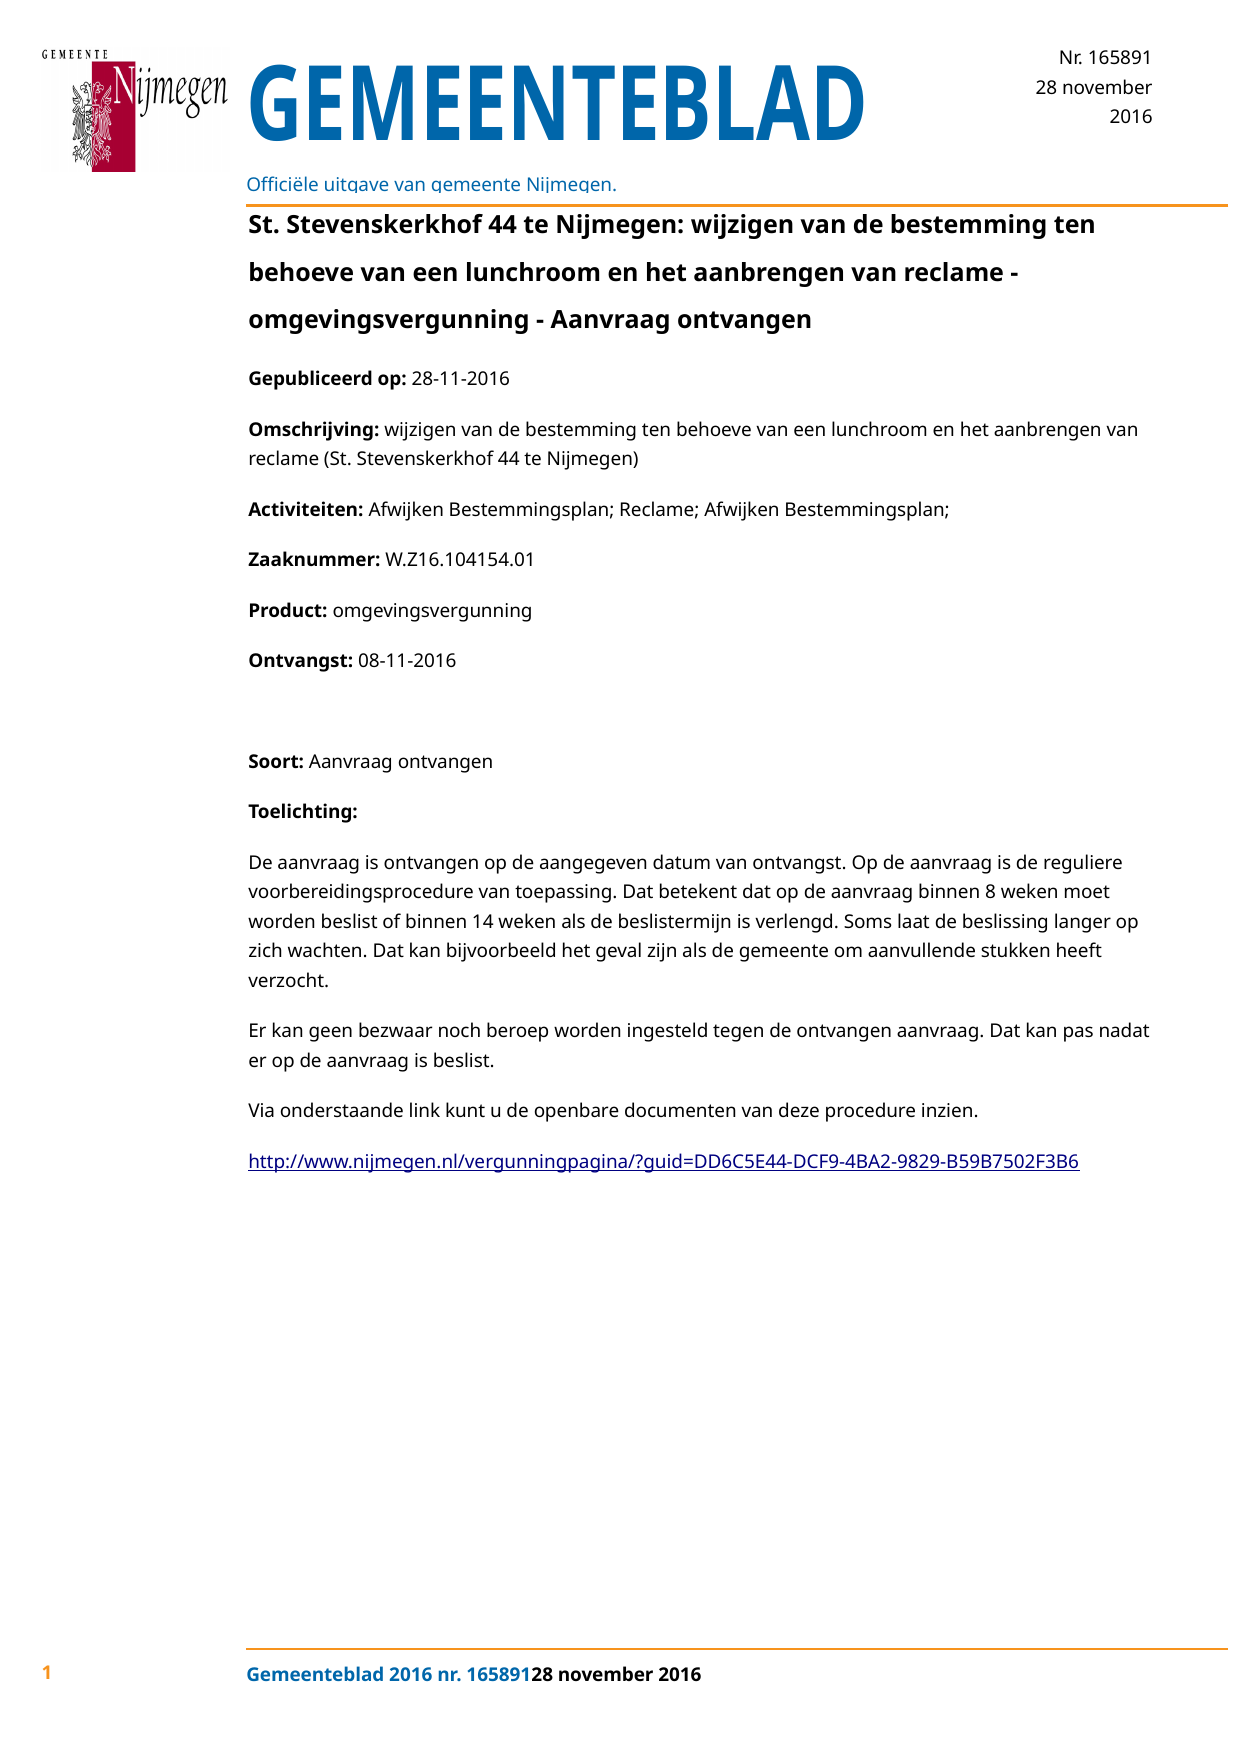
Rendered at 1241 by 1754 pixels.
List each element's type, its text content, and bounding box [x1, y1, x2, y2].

text St. Stevenskerkhof 44 te Nijmegen: wijzigen van de bestemming ten behoeve van een lunchroom en het aanbrengen van reclame - omgevingsvergunning - Aanvraag ontvangen [248, 207, 1152, 336]
text Er kan geen bezwaar noch beroep worden ingesteld tegen de ontvangen aanvraag. Dat kan pas nadat er op de aanvraag is beslist. [248, 1018, 1152, 1073]
text Omschrijving: wijzigen van de bestemming ten behoeve van een lunchroom en het aanbrengen van reclame (St. Stevenskerkhof 44 te Nijmegen) [248, 416, 1152, 471]
text Gepubliceerd op: 28-11-2016 [248, 366, 1152, 391]
text http://www.nijmegen.nl/vergunningpagina/?guid=DD6C5E44-DCF9-4BA2-9829-B59B7502F3B6 [248, 1148, 1152, 1174]
text Via onderstaande link kunt u de openbare documenten van deze procedure inzien. [248, 1098, 1152, 1123]
text Ontvangst: 08-11-2016 [248, 647, 1152, 673]
text Product: omgevingsvergunning [248, 597, 1152, 622]
text Soort: Aanvraag ontvangen [248, 748, 1152, 774]
picture [41, 47, 231, 172]
text Toelichting: [248, 798, 1152, 824]
text Activiteiten: Afwijken Bestemmingsplan; Reclame; Afwijken Bestemmingsplan; [248, 496, 1152, 522]
text De aanvraag is ontvangen op de aangegeven datum van ontvangst. Op de aanvraag is de reguliere voorbereidingsprocedure van toepassing. Dat betekent dat op de aanvraag binnen 8 weken moet worden beslist of binnen 14 weken als de beslistermijn is verlengd. Soms laat de beslissing langer op zich wachten. Dat kan bijvoorbeeld het geval zijn als de gemeente om aanvullende stukken heeft verzocht. [248, 849, 1152, 993]
text Zaaknummer: W.Z16.104154.01 [248, 546, 1152, 572]
